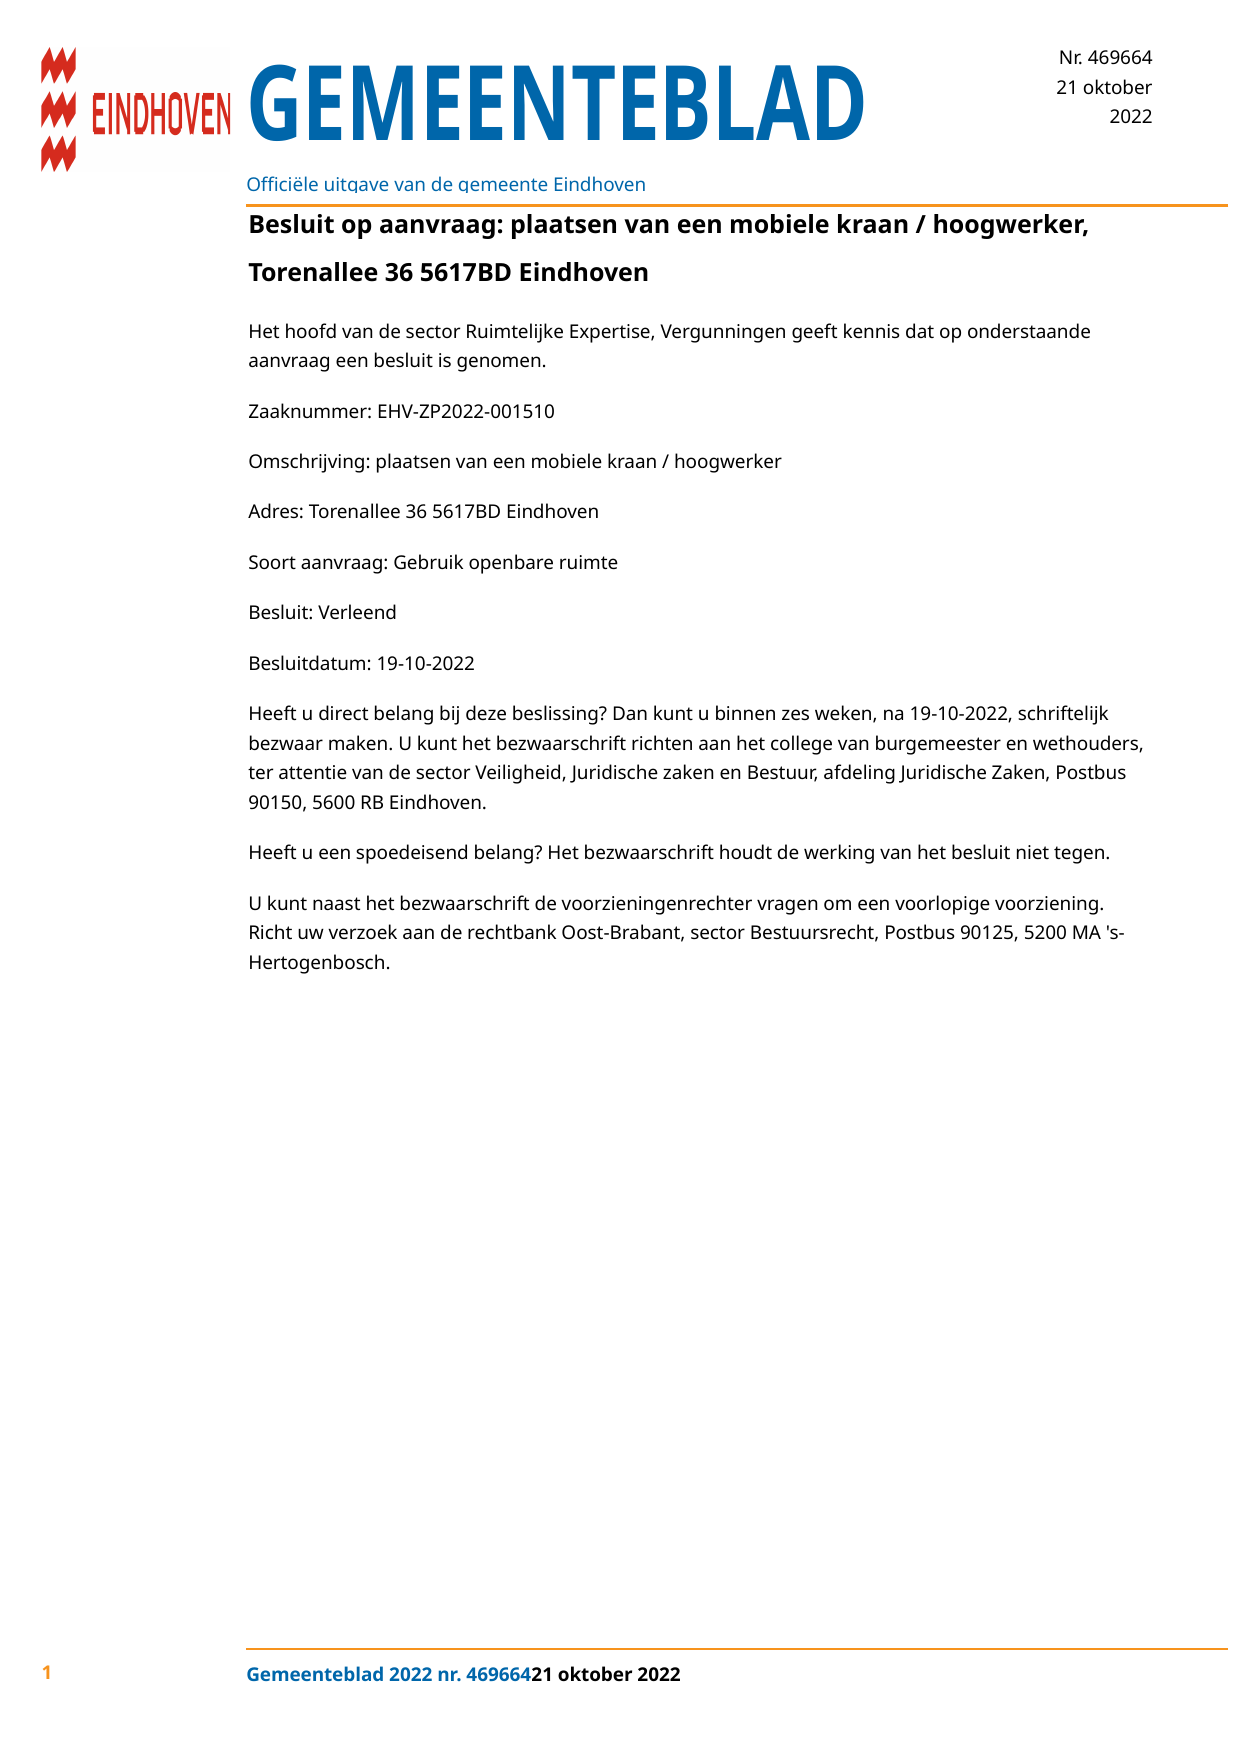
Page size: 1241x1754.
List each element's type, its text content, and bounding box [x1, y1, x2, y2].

text Omschrijving: plaatsen van een mobiele kraan / hoogwerker [248, 448, 1152, 474]
text Heeft u een spoedeisend belang? Het bezwaarschrift houdt de werking van het besluit niet tegen. [248, 839, 1152, 865]
picture [41, 47, 231, 172]
text Het hoofd van de sector Ruimtelijke Expertise, Vergunningen geeft kennis dat op onderstaande aanvraag een besluit is genomen. [248, 318, 1152, 373]
text Besluit op aanvraag: plaatsen van een mobiele kraan / hoogwerker, Torenallee 36 5617BD Eindhoven [248, 207, 1152, 288]
text Heeft u direct belang bij deze beslissing? Dan kunt u binnen zes weken, na 19-10-2022, schriftelijk bezwaar maken. U kunt het bezwaarschrift richten aan het college van burgemeester en wethouders, ter attentie van de sector Veiligheid, Juridische zaken en Bestuur, afdeling Juridische Zaken, Postbus 90150, 5600 RB Eindhoven. [248, 700, 1152, 815]
text U kunt naast het bezwaarschrift de voorzieningenrechter vragen om een voorlopige voorziening. Richt uw verzoek aan de rechtbank Oost-Brabant, sector Bestuursrecht, Postbus 90125, 5200 MA 's-Hertogenbosch. [248, 890, 1152, 975]
text Adres: Torenallee 36 5617BD Eindhoven [248, 499, 1152, 524]
text Zaaknummer: EHV-ZP2022-001510 [248, 398, 1152, 424]
text Soort aanvraag: Gebruik openbare ruimte [248, 549, 1152, 575]
text Besluitdatum: 19-10-2022 [248, 650, 1152, 676]
text Besluit: Verleend [248, 599, 1152, 625]
